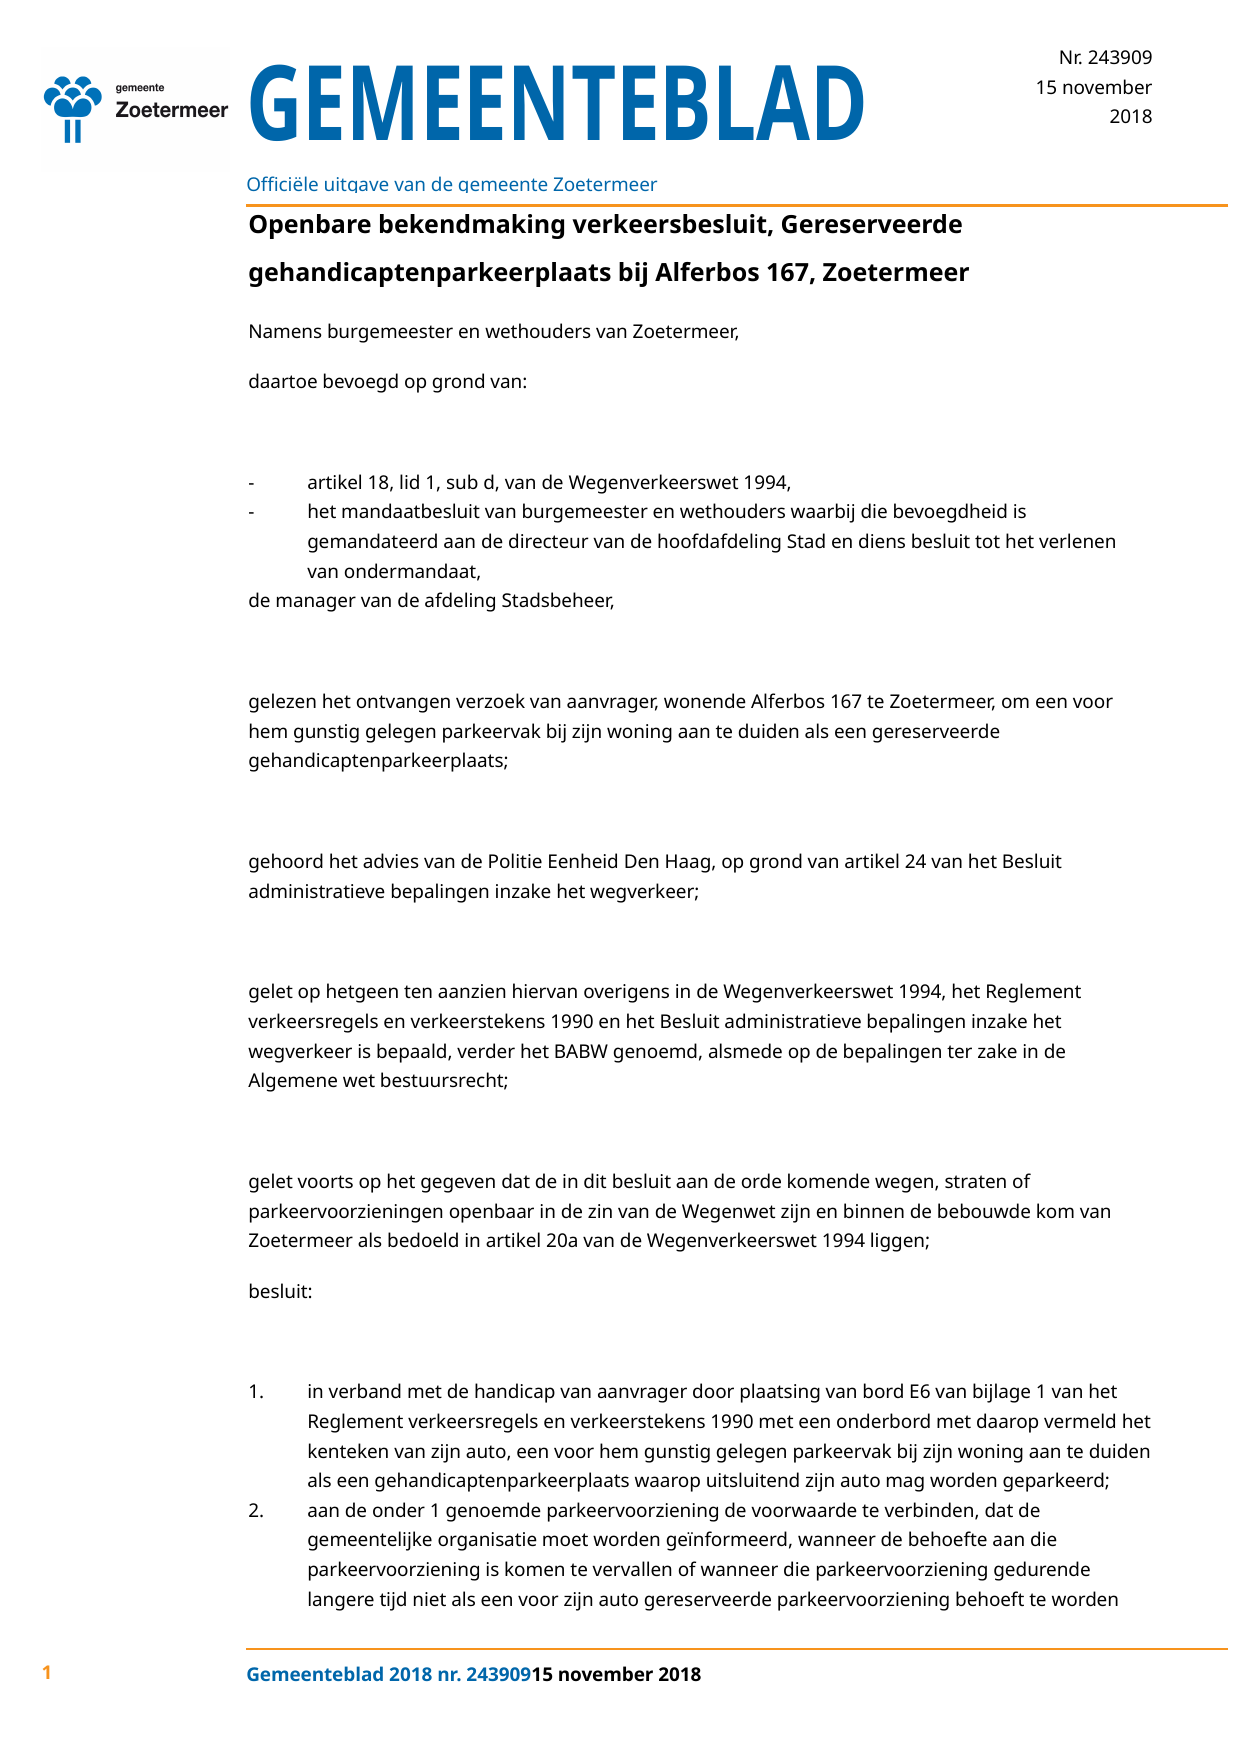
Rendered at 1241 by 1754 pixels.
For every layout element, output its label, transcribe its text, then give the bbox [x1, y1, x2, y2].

list in verband met de handicap van aanvrager door plaatsing van bord E6 van bijlage 1 van het Reglement verkeersregels en verkeerstekens 1990 met een onderbord met daarop vermeld het kenteken van zijn auto, een voor hem gunstig gelegen parkeervak bij zijn woning aan te duiden als een gehandicaptenparkeerplaats waarop uitsluitend zijn auto mag worden geparkeerd; [248, 1379, 1152, 1493]
text de manager van de afdeling Stadsbeheer, [248, 587, 1152, 613]
text gehoord het advies van de Politie Eenheid Den Haag, op grond van artikel 24 van het Besluit administratieve bepalingen inzake het wegverkeer; [248, 848, 1152, 904]
text besluit: [248, 1278, 1152, 1304]
list artikel 18, lid 1, sub d, van de Wegenverkeerswet 1994, [248, 469, 1152, 495]
text gelezen het ontvangen verzoek van aanvrager, wonende Alferbos 167 te Zoetermeer, om een voor hem gunstig gelegen parkeervak bij zijn woning aan te duiden als een gereserveerde gehandicaptenparkeerplaats; [248, 688, 1152, 773]
text gelet voorts op het gegeven dat de in dit besluit aan de orde komende wegen, straten of parkeervoorzieningen openbaar in de zin van de Wegenwet zijn en binnen de bebouwde kom van Zoetermeer als bedoeld in artikel 20a van de Wegenverkeerswet 1994 liggen; [248, 1168, 1152, 1253]
text Openbare bekendmaking verkeersbesluit, Gereserveerde gehandicaptenparkeerplaats bij Alferbos 167, Zoetermeer [248, 207, 1152, 288]
text daartoe bevoegd op grond van: [248, 368, 1152, 394]
text gelet op hetgeen ten aanzien hiervan overigens in de Wegenverkeerswet 1994, het Reglement verkeersregels en verkeerstekens 1990 en het Besluit administratieve bepalingen inzake het wegverkeer is bepaald, verder het BABW genoemd, alsmede op de bepalingen ter zake in de Algemene wet bestuursrecht; [248, 979, 1152, 1093]
text Namens burgemeester en wethouders van Zoetermeer, [248, 318, 1152, 344]
list het mandaatbesluit van burgemeester en wethouders waarbij die bevoegdheid is gemandateerd aan de directeur van de hoofdafdeling Stad en diens besluit tot het verlenen van ondermandaat, [248, 499, 1152, 584]
picture [41, 47, 231, 172]
list aan de onder 1 genoemde parkeervoorziening de voorwaarde te verbinden, dat de gemeentelijke organisatie moet worden geïnformeerd, wanneer de behoefte aan die parkeervoorziening is komen te vervallen of wanneer die parkeervoorziening gedurende langere tijd niet als een voor zijn auto gereserveerde parkeervoorziening behoeft te worden [248, 1497, 1152, 1612]
